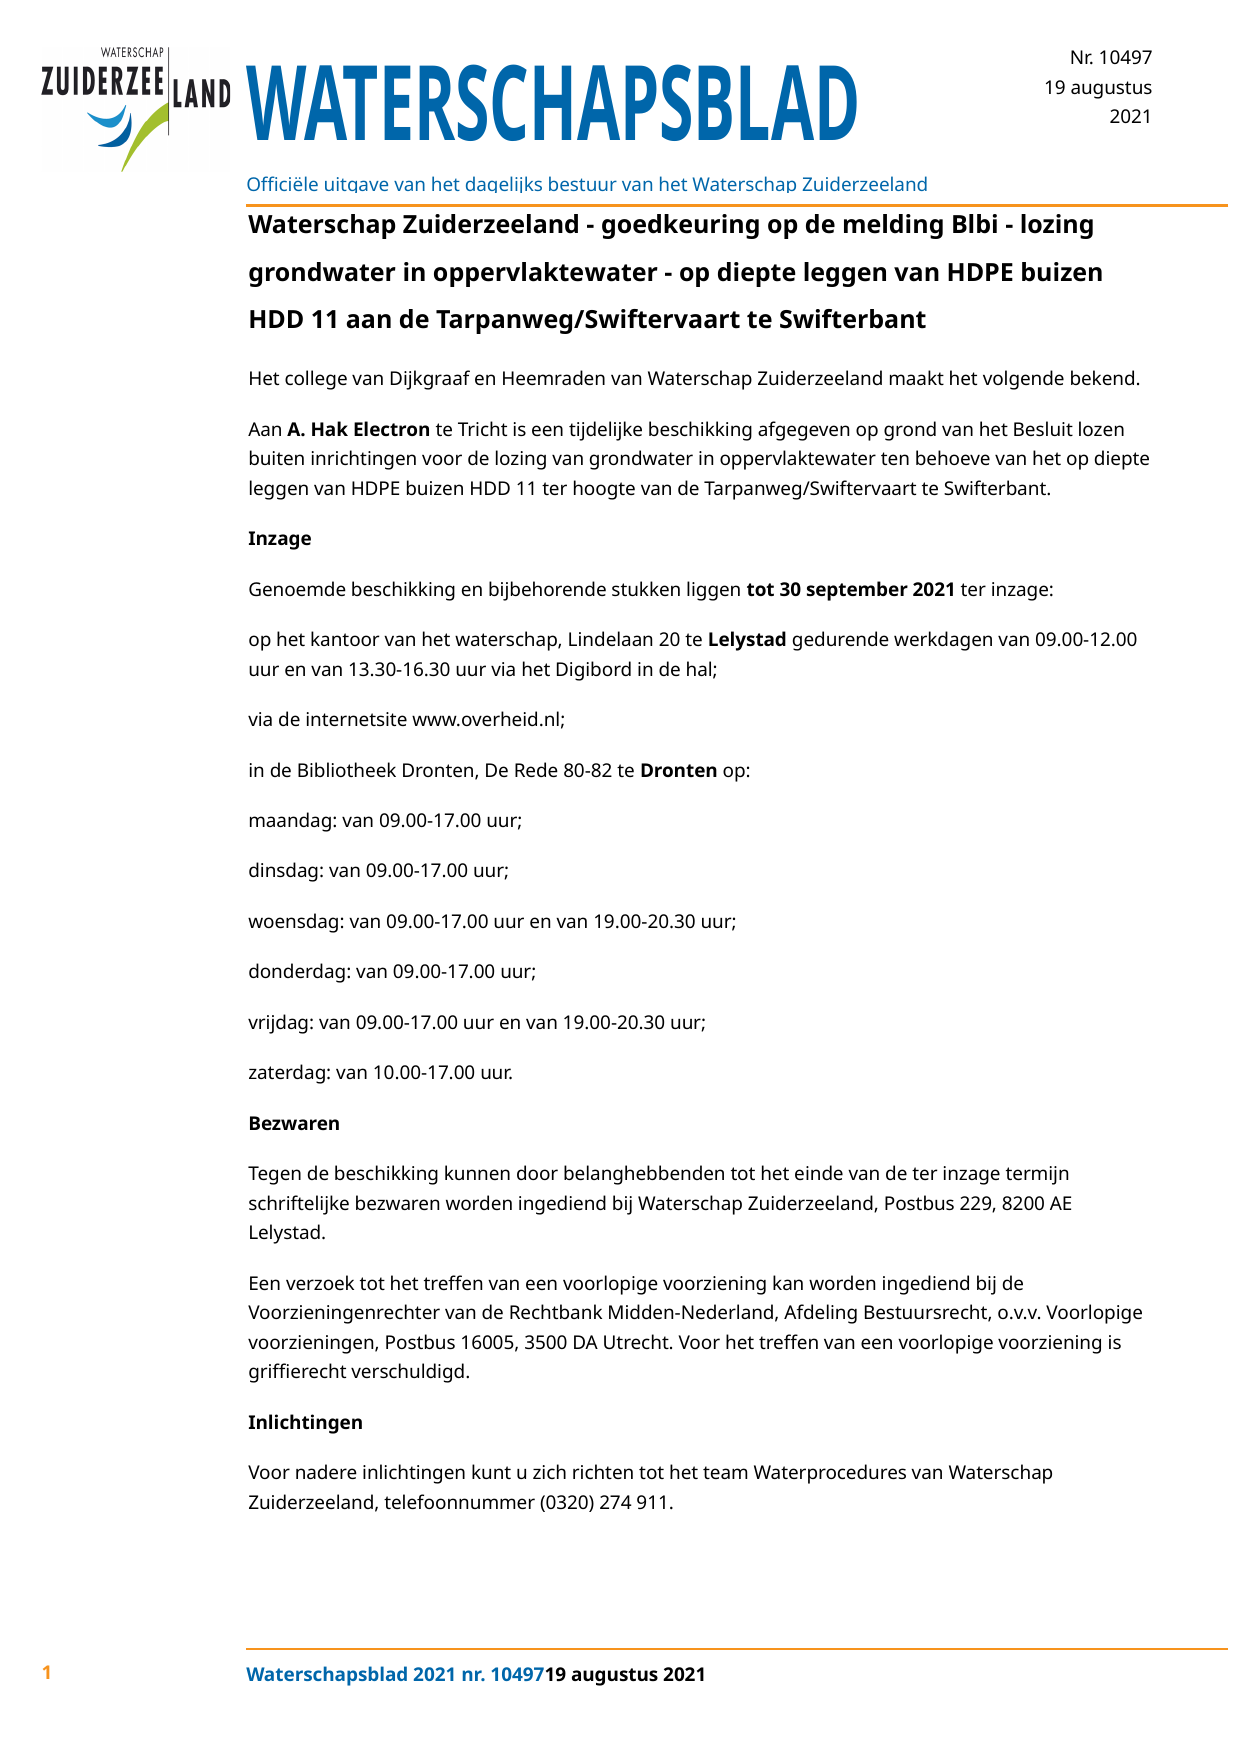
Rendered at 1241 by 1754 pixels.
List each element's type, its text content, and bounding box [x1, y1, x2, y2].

text Bezwaren [248, 1110, 1152, 1135]
text Genoemde beschikking en bijbehorende stukken liggen tot 30 september 2021 ter inzage: [248, 576, 1152, 602]
text in de Bibliotheek Dronten, De Rede 80-82 te Dronten op: [248, 757, 1152, 782]
text zaterdag: van 10.00-17.00 uur. [248, 1059, 1152, 1085]
picture [41, 47, 231, 172]
text Het college van Dijkgraaf en Heemraden van Waterschap Zuiderzeeland maakt het volgende bekend. [248, 366, 1152, 391]
text Inzage [248, 526, 1152, 551]
text woensdag: van 09.00-17.00 uur en van 19.00-20.30 uur; [248, 908, 1152, 934]
text Aan A. Hak Electron te Tricht is een tijdelijke beschikking afgegeven op grond van het Besluit lozen buiten inrichtingen voor de lozing van grondwater in oppervlakte­water ten behoeve van het op diepte leggen van HDPE buizen HDD 11 ter hoogte van de Tarpanweg/Swiftervaart te Swifterbant. [248, 416, 1152, 501]
text vrijdag: van 09.00-17.00 uur en van 19.00-20.30 uur; [248, 1009, 1152, 1034]
text Inlichtingen [248, 1409, 1152, 1434]
text donderdag: van 09.00-17.00 uur; [248, 958, 1152, 984]
text dinsdag: van 09.00-17.00 uur; [248, 858, 1152, 883]
text Een verzoek tot het treffen van een voorlopige voorziening kan worden ingediend bij de Voorzieningenrechter van de Rechtbank Midden-Nederland, Afdeling Bestuursrecht, o.v.v. Voorlopige voorzieningen, Postbus 16005, 3500 DA Utrecht. Voor het treffen van een voorlopige voorziening is griffierecht verschuldigd. [248, 1270, 1152, 1384]
text maandag: van 09.00-17.00 uur; [248, 807, 1152, 833]
text Waterschap Zuiderzeeland - goedkeuring op de melding Blbi - lozing grondwater in oppervlakte­water - op diepte leggen van HDPE buizen HDD 11 aan de Tarpanweg/Swiftervaart te Swifterbant [248, 207, 1152, 336]
text op het kantoor van het waterschap, Lindelaan 20 te Lelystad gedurende werkdagen van 09.00-12.00 uur en van 13.30-16.30 uur via het Digibord in de hal; [248, 626, 1152, 682]
text Voor nadere inlichtingen kunt u zich richten tot het team Waterprocedures van Waterschap Zuiderzeeland, telefoonnummer (0320) 274 911. [248, 1459, 1152, 1514]
text Tegen de beschikking kunnen door belanghebbenden tot het einde van de ter inzage termijn schriftelijke bezwaren worden ingediend bij Waterschap Zuiderzeeland, Postbus 229, 8200 AE Lelystad. [248, 1160, 1152, 1245]
text via de internetsite www.overheid.nl; [248, 706, 1152, 732]
